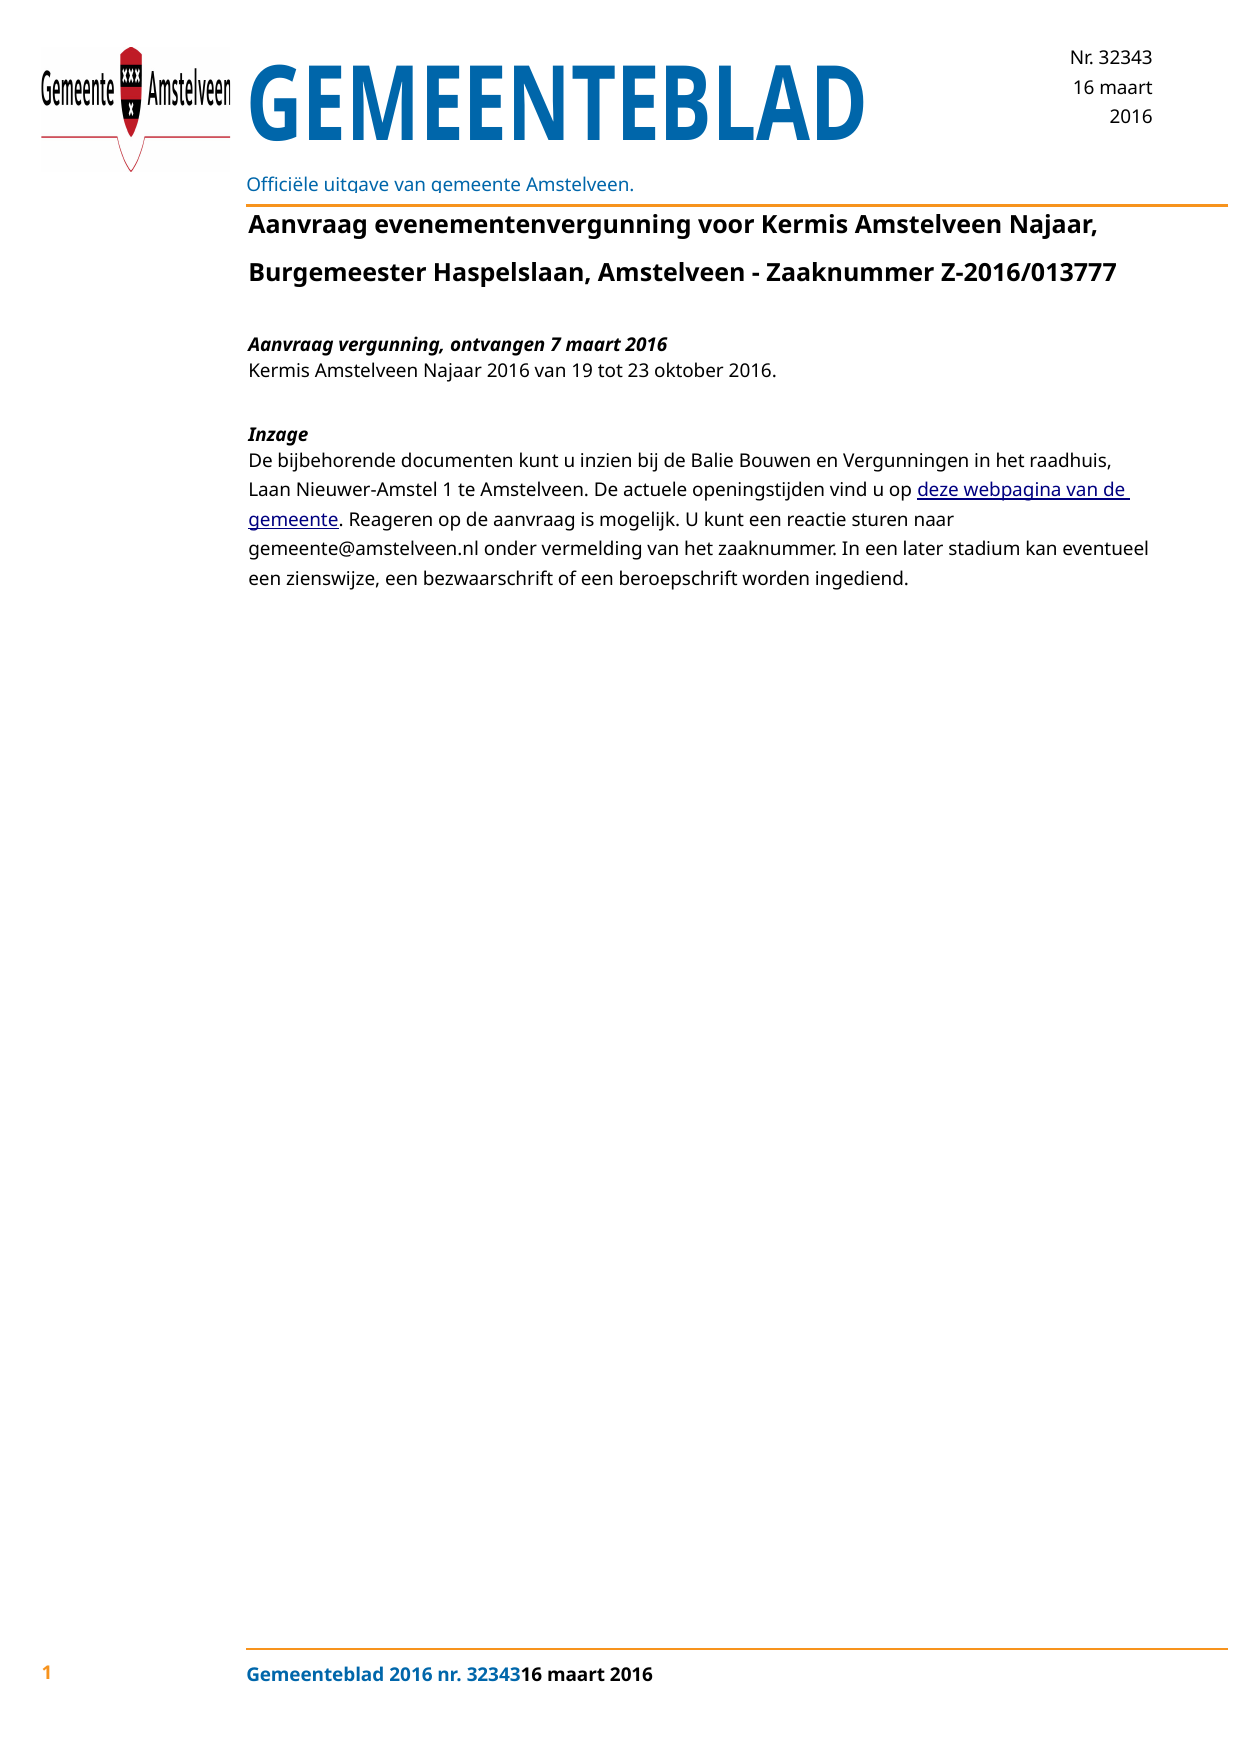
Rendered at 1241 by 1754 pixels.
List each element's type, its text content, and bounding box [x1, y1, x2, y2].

picture [41, 47, 231, 172]
text Inzage [248, 421, 1152, 447]
text Aanvraag vergunning, ontvangen 7 maart 2016 [248, 331, 1152, 357]
text Kermis Amstelveen Najaar 2016 van 19 tot 23 oktober 2016. [248, 357, 1152, 383]
text Aanvraag evenementenvergunning voor Kermis Amstelveen Najaar, Burgemeester Haspelslaan, Amstelveen - Zaaknummer Z-2016/013777 [248, 207, 1152, 288]
text De bijbehorende documenten kunt u inzien bij de Balie Bouwen en Vergunningen in het raadhuis, Laan Nieuwer-Amstel 1 te Amstelveen. De actuele openingstijden vind u op deze webpagina van de gemeente. Reageren op de aanvraag is mogelijk. U kunt een reactie sturen naar gemeente@amstelveen.nl onder vermelding van het zaaknummer. In een later stadium kan eventueel een zienswijze, een bezwaarschrift of een beroepschrift worden ingediend. [248, 447, 1152, 591]
